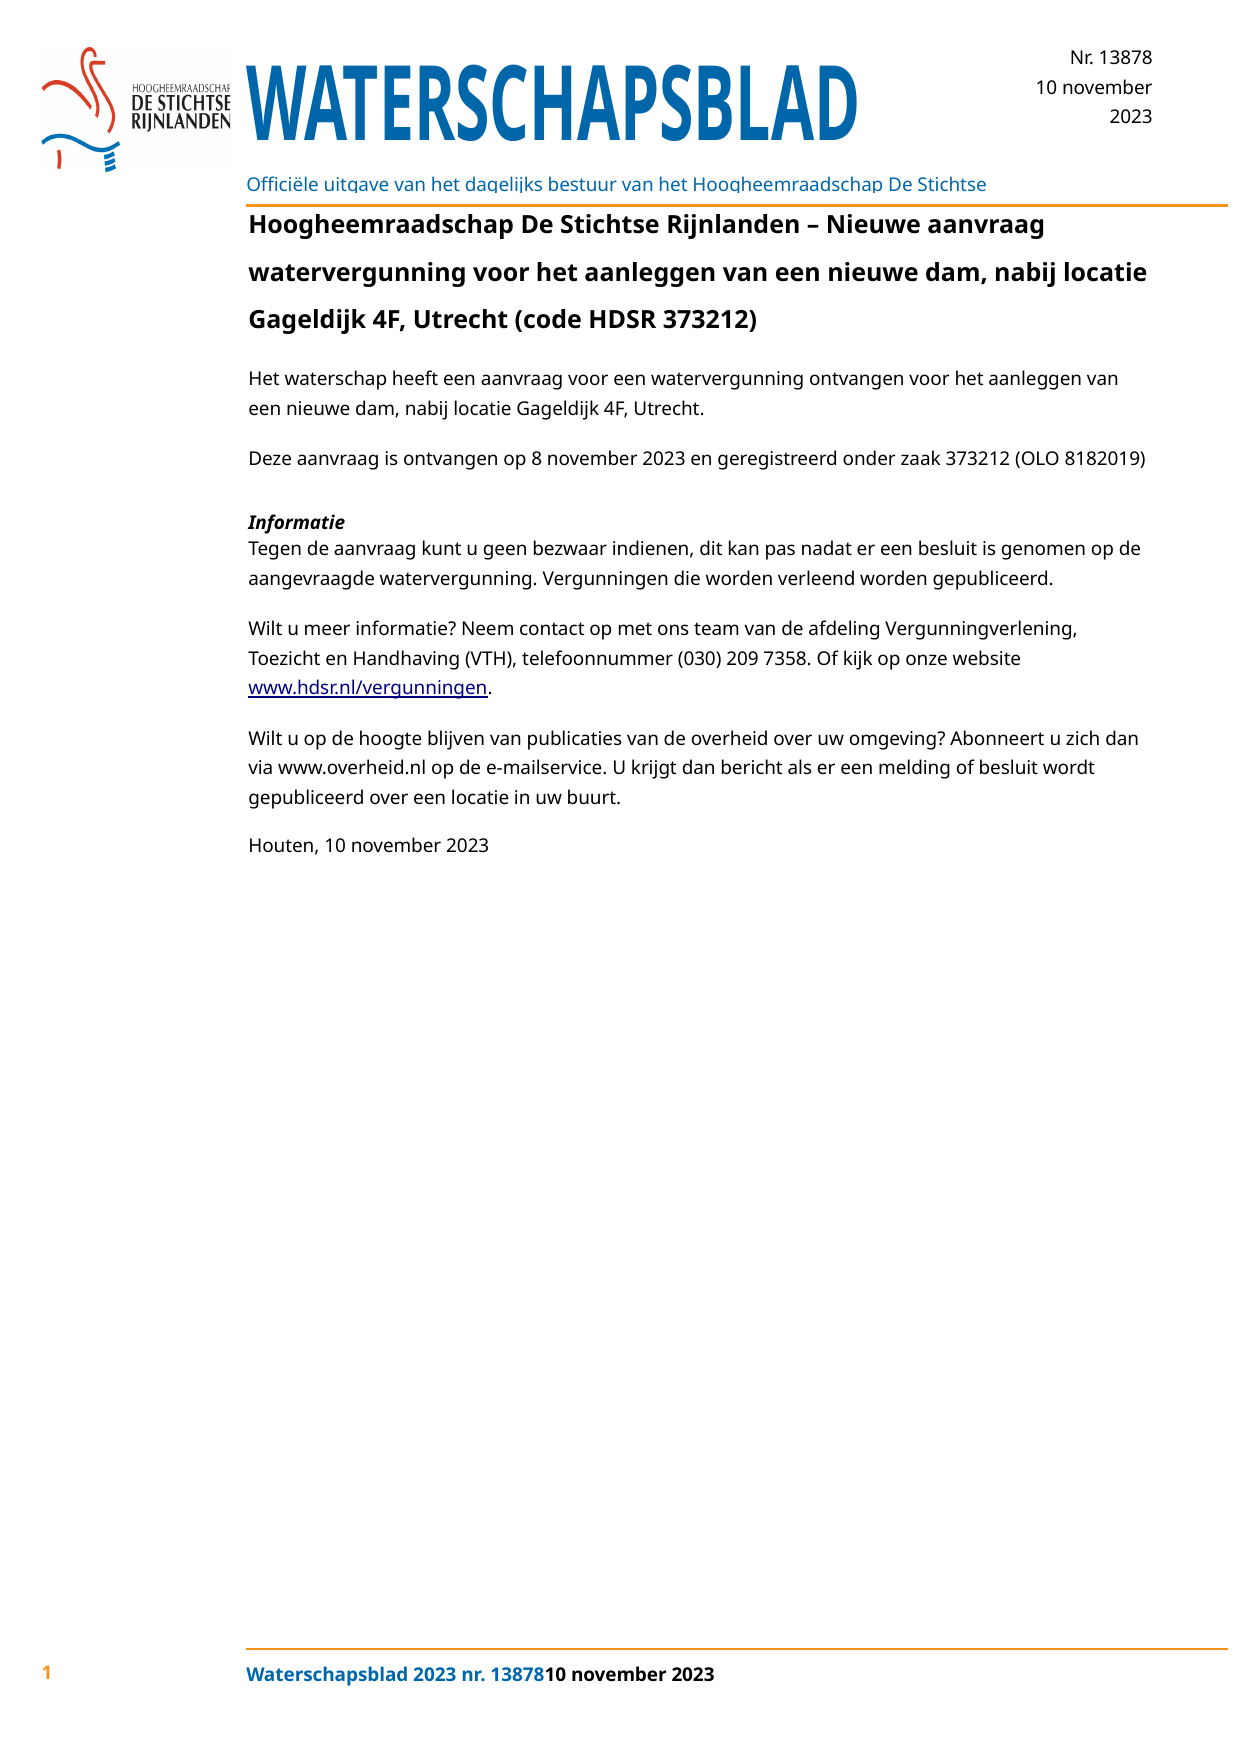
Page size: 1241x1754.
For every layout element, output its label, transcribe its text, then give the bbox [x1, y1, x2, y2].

text Informatie [248, 509, 1152, 535]
text Wilt u op de hoogte blijven van publicaties van de overheid over uw omgeving? Abonneert u zich dan via www.overheid.nl op de e-mailservice. U krijgt dan bericht als er een melding of besluit wordt gepubliceerd over een locatie in uw buurt. [248, 725, 1152, 810]
text Wilt u meer informatie? Neem contact op met ons team van de afdeling Vergunningverlening, Toezicht en Handhaving (VTH), telefoonnummer (030) 209 7358. Of kijk op onze website www.hdsr.nl/vergunningen. [248, 615, 1152, 700]
picture [41, 47, 231, 172]
text Hoogheemraadschap De Stichtse Rijnlanden – Nieuwe aanvraag watervergunning voor het aanleggen van een nieuwe dam, nabij locatie Gageldijk 4F, Utrecht (code HDSR 373212) [248, 207, 1152, 336]
text Deze aanvraag is ontvangen op 8 november 2023 en geregistreerd onder zaak 373212 (OLO 8182019) [248, 446, 1152, 471]
text Tegen de aanvraag kunt u geen bezwaar indienen, dit kan pas nadat er een besluit is genomen op de aangevraagde watervergunning. Vergunningen die worden verleend worden gepubliceerd. [248, 535, 1152, 591]
text Houten, 10 november 2023 [248, 832, 1152, 857]
text Het waterschap heeft een aanvraag voor een watervergunning ontvangen voor het aanleggen van een nieuwe dam, nabij locatie Gageldijk 4F, Utrecht. [248, 366, 1152, 421]
